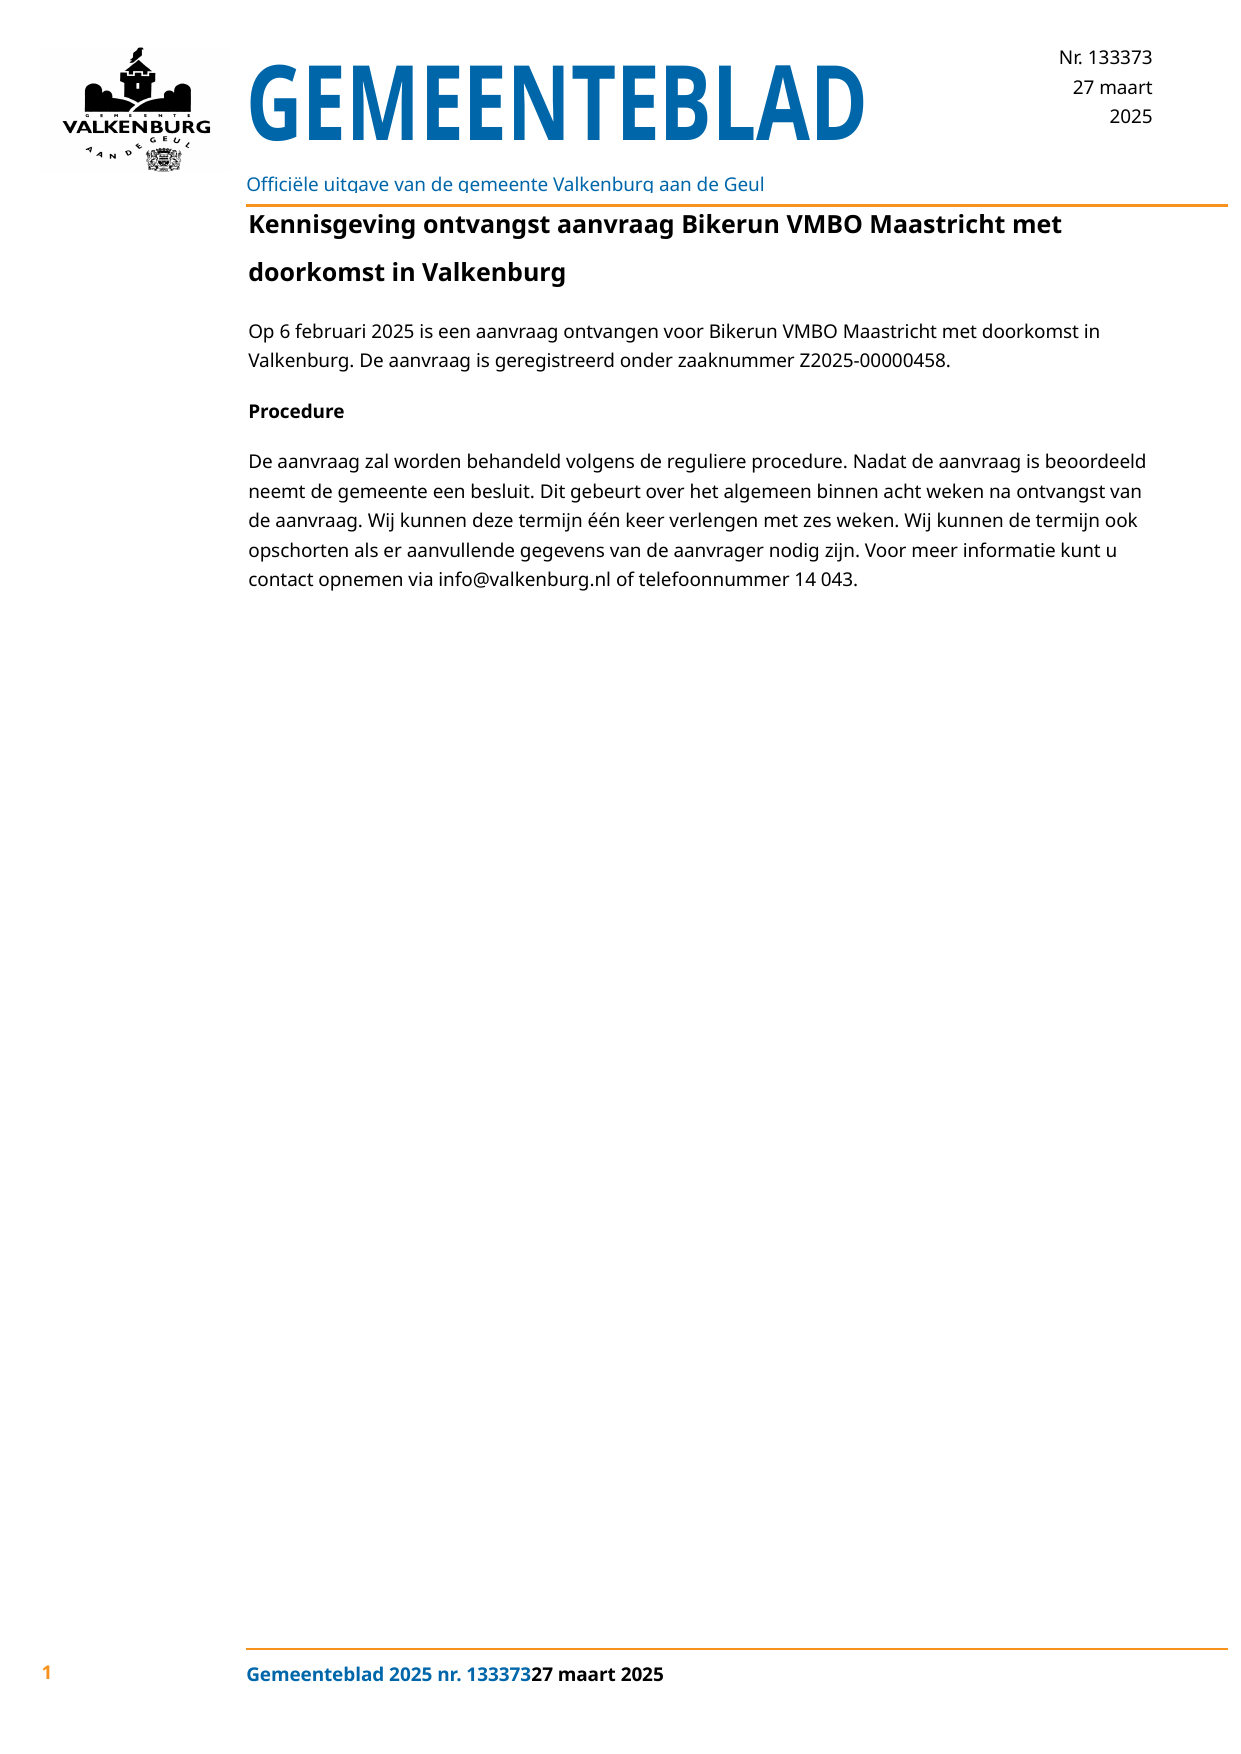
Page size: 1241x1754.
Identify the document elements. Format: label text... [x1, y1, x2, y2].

picture [41, 47, 231, 172]
text De aanvraag zal worden behandeld volgens de reguliere procedure. Nadat de aanvraag is beoordeeld neemt de gemeente een besluit. Dit gebeurt over het algemeen binnen acht weken na ontvangst van de aanvraag. Wij kunnen deze termijn één keer verlengen met zes weken. Wij kunnen de termijn ook opschorten als er aanvullende gegevens van de aanvrager nodig zijn. Voor meer informatie kunt u contact opnemen via info@valkenburg.nl of telefoonnummer 14 043. [248, 448, 1152, 592]
text Procedure [248, 398, 1152, 424]
text Op 6 februari 2025 is een aanvraag ontvangen voor Bikerun VMBO Maastricht met doorkomst in Valkenburg. De aanvraag is geregistreerd onder zaaknummer Z2025-00000458. [248, 318, 1152, 373]
text Kennisgeving ontvangst aanvraag Bikerun VMBO Maastricht met doorkomst in Valkenburg [248, 207, 1152, 288]
